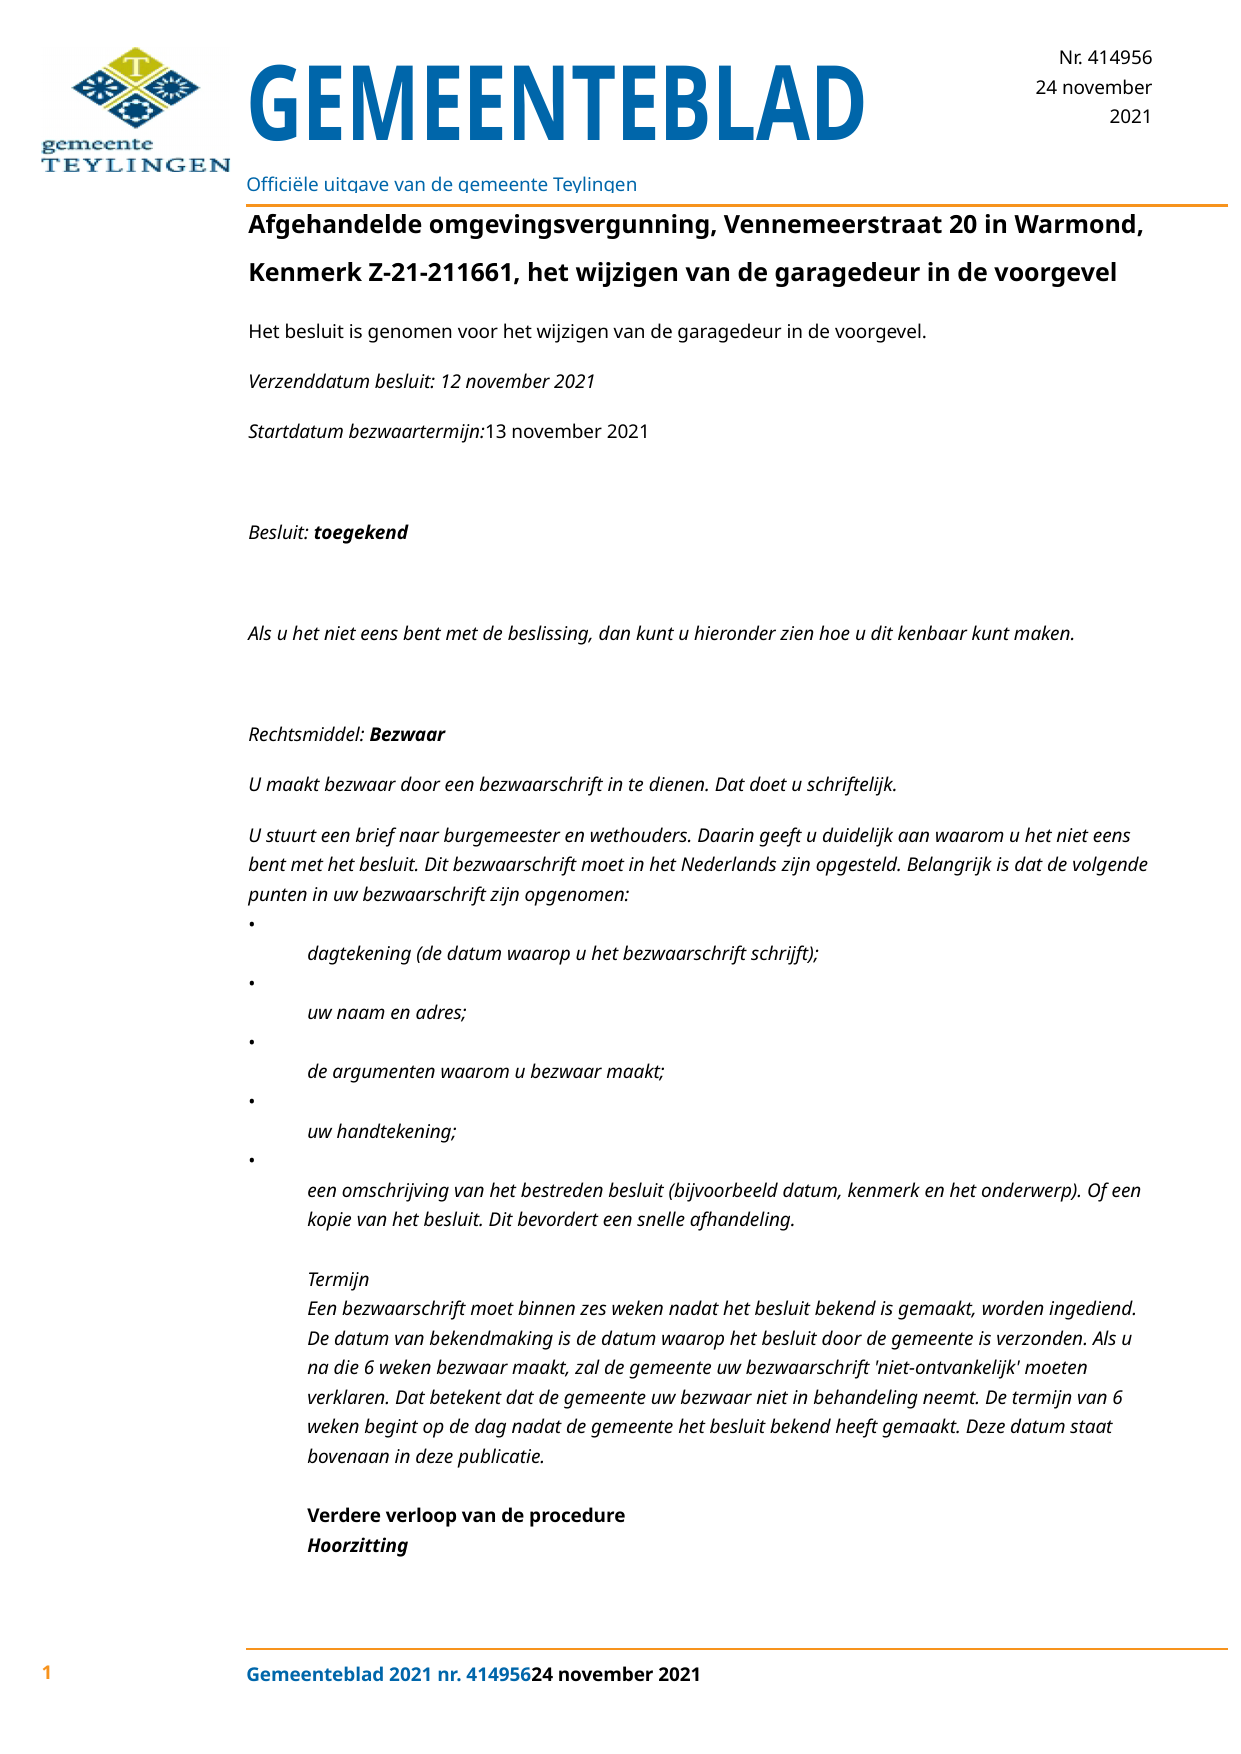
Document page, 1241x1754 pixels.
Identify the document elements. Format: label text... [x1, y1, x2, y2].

text Besluit: toegekend [248, 519, 1152, 545]
text Startdatum bezwaartermijn:13 november 2021 [248, 419, 1152, 444]
list een omschrijving van het bestreden besluit (bijvoorbeeld datum, kenmerk en het onderwerp). Of een kopie van het besluit. Dit bevordert een snelle afhandeling. [248, 1177, 1152, 1232]
list uw naam en adres; [248, 999, 1152, 1025]
text U stuurt een brief naar burgemeester en wethouders. Daarin geeft u duidelijk aan waarom u het niet eens bent met het besluit. Dit bezwaarschrift moet in het Nederlands zijn opgesteld. Belangrijk is dat de volgende punten in uw bezwaarschrift zijn opgenomen: [248, 822, 1152, 907]
text U maakt bezwaar door een bezwaarschrift in te dienen. Dat doet u schriftelijk. [248, 772, 1152, 797]
list dagtekening (de datum waarop u het bezwaarschrift schrijft); [248, 940, 1152, 966]
list Hoorzitting [248, 1532, 1152, 1558]
list Verdere verloop van de procedure [248, 1502, 1152, 1528]
text Rechtsmiddel: Bezwaar [248, 721, 1152, 747]
text Het besluit is genomen voor het wijzigen van de garagedeur in de voorgevel. [248, 318, 1152, 344]
picture [41, 47, 231, 172]
list Een bezwaarschrift moet binnen zes weken nadat het besluit bekend is gemaakt, worden ingediend. De datum van bekendmaking is de datum waarop het besluit door de gemeente is verzonden. Als u na die 6 weken bezwaar maakt, zal de gemeente uw bezwaarschrift 'niet-ontvankelijk' moeten verklaren. Dat betekent dat de gemeente uw bezwaar niet in behandeling neemt. De termijn van 6 weken begint op de dag nadat de gemeente het besluit bekend heeft gemaakt. Deze datum staat bovenaan in deze publicatie. [248, 1295, 1152, 1469]
list uw handtekening; [248, 1118, 1152, 1144]
list Termijn [248, 1266, 1152, 1292]
list de argumenten waarom u bezwaar maakt; [248, 1059, 1152, 1084]
text Afgehandelde omgevingsvergunning, Vennemeerstraat 20 in Warmond, Kenmerk Z-21-211661, het wijzigen van de garagedeur in de voorgevel [248, 207, 1152, 288]
text Verzenddatum besluit: 12 november 2021 [248, 368, 1152, 394]
text Als u het niet eens bent met de beslissing, dan kunt u hieronder zien hoe u dit kenbaar kunt maken. [248, 620, 1152, 646]
